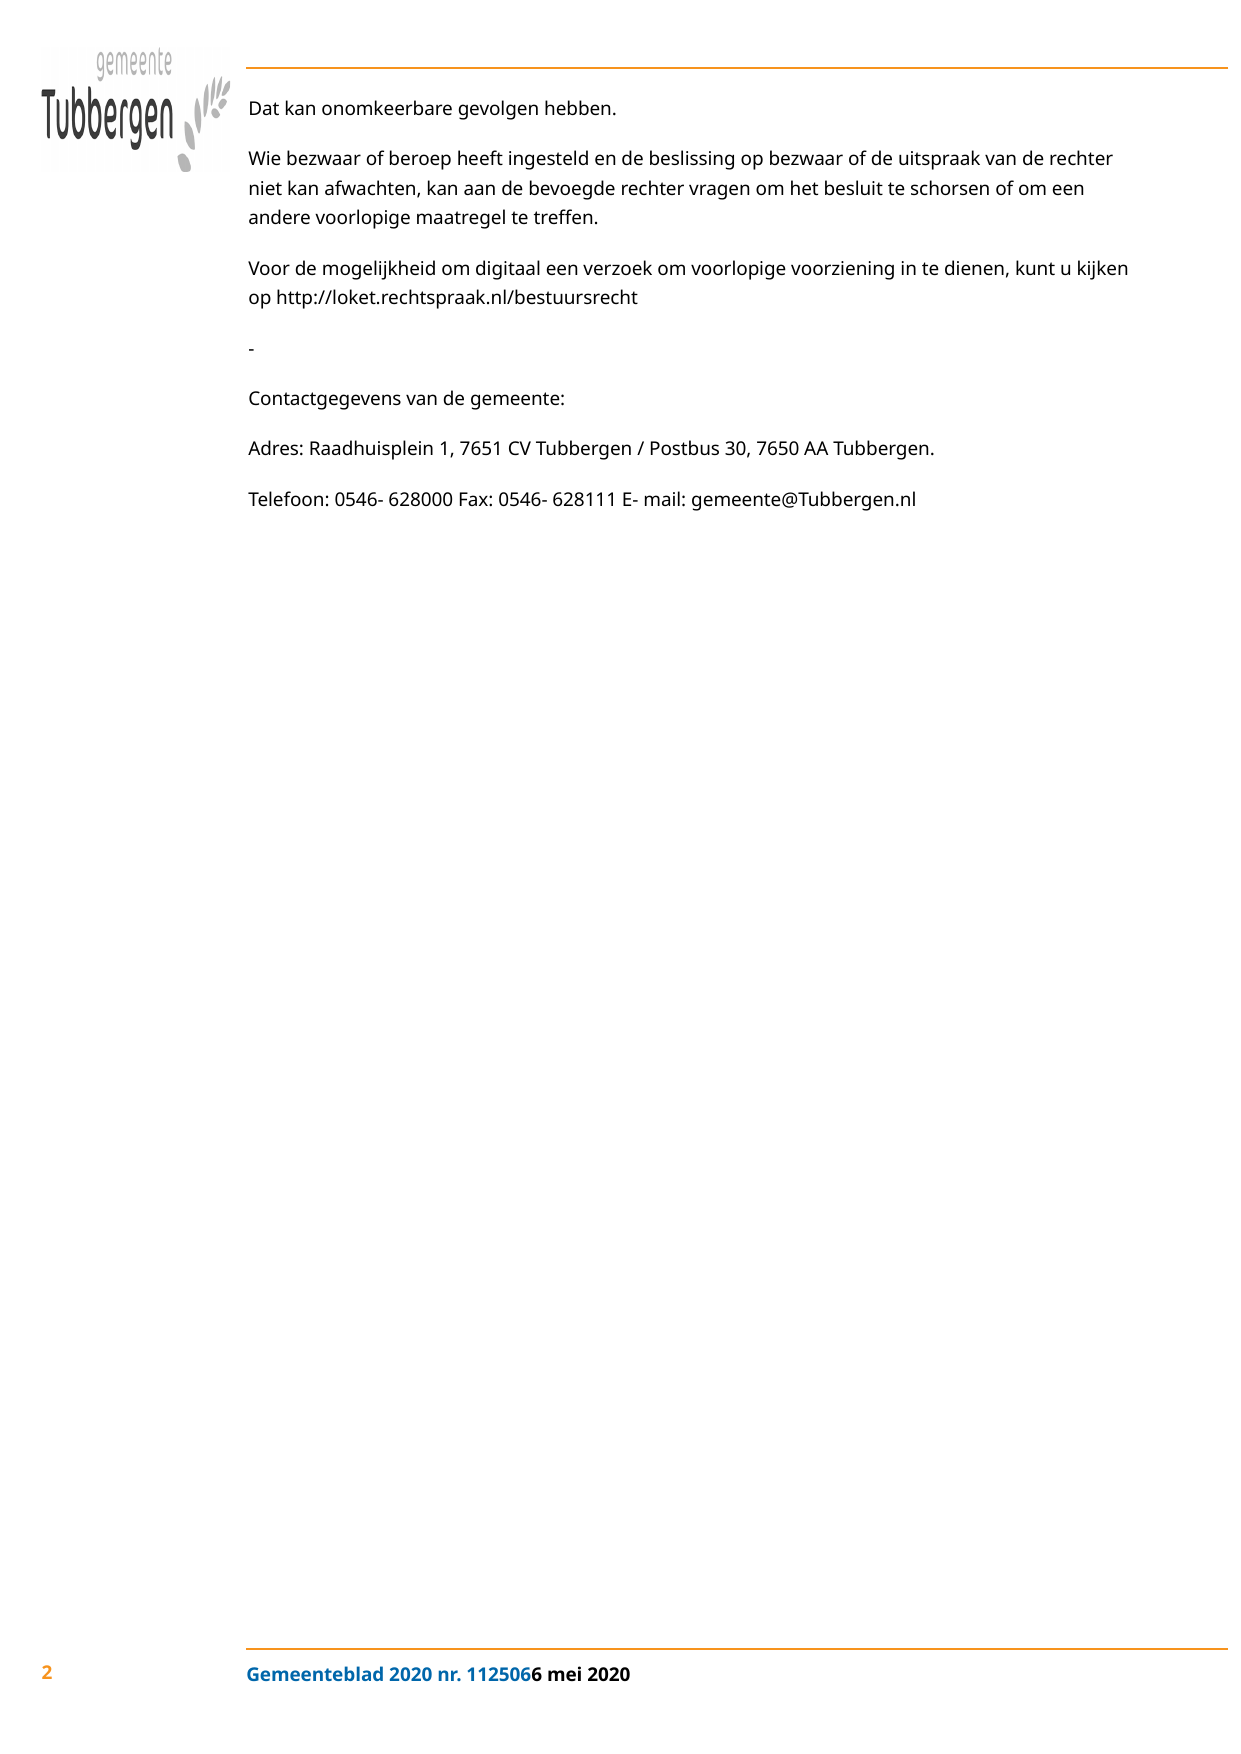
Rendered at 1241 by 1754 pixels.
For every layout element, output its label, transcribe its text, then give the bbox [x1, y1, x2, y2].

text Telefoon: 0546- 628000 Fax: 0546- 628111 E- mail: gemeente@Tubbergen.nl [248, 486, 1152, 512]
text Contactgegevens van de gemeente: [248, 385, 1152, 411]
text Adres: Raadhuisplein 1, 7651 CV Tubbergen / Postbus 30, 7650 AA Tubbergen. [248, 436, 1152, 461]
text Wie bezwaar of beroep heeft ingesteld en de beslissing op bezwaar of de uitspraak van de rechter niet kan afwachten, kan aan de bevoegde rechter vragen om het besluit te schorsen of om een andere voorlopige maatregel te treffen. [248, 145, 1152, 230]
picture [41, 47, 231, 172]
text Voor de mogelijkheid om digitaal een verzoek om voorlopige voorziening in te dienen, kunt u kijken op http://loket.rechtspraak.nl/bestuursrecht [248, 255, 1152, 310]
text - [248, 335, 1152, 361]
text Dat kan onomkeerbare gevolgen hebben. [248, 95, 1152, 121]
